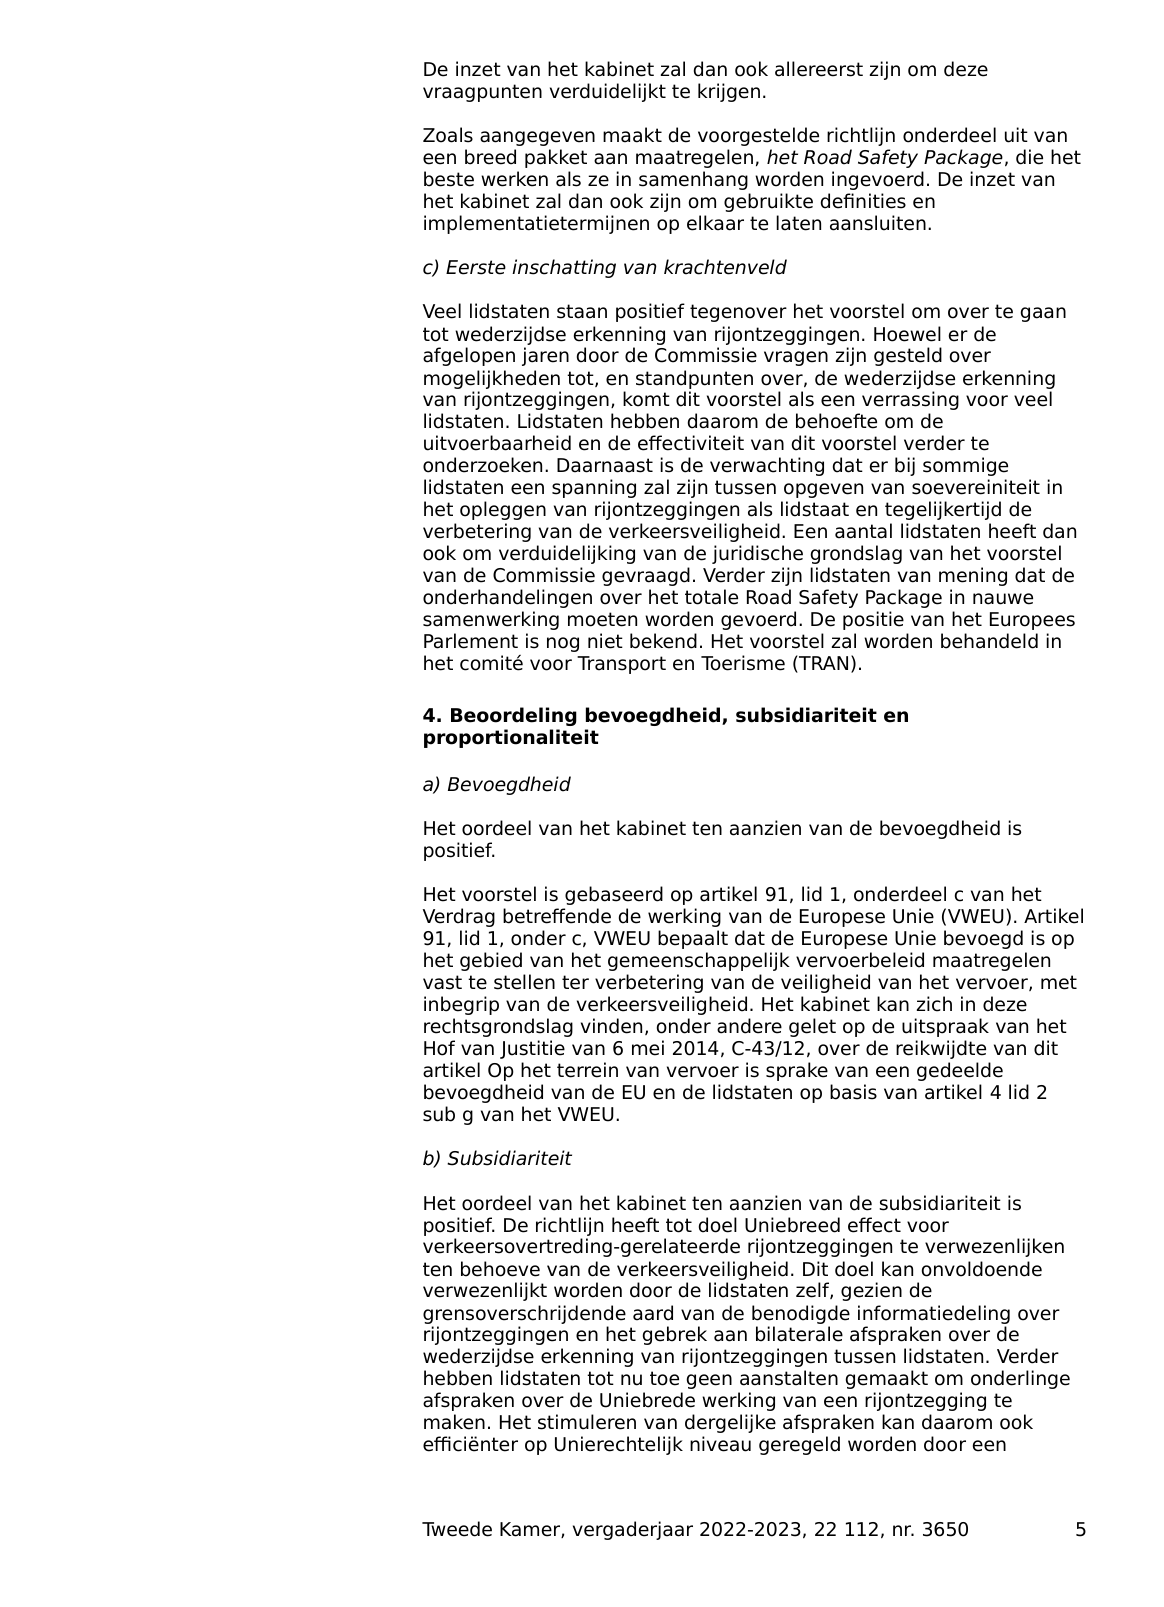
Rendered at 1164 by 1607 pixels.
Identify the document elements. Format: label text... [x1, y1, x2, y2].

subtitle 4. Beoordeling bevoegdheid, subsidiariteit en proportionaliteit [422, 705, 1087, 749]
subtitle c) Eerste inschatting van krachtenveld [422, 257, 1087, 279]
text Zoals aangegeven maakt de voorgestelde richtlijn onderdeel uit van een breed pakket aan maatregelen, het Road Safety Package, die het beste werken als ze in samenhang worden ingevoerd. De inzet van het kabinet zal dan ook zijn om gebruikte definities en implementatietermijnen op elkaar te laten aansluiten. [422, 125, 1087, 235]
text De inzet van het kabinet zal dan ook allereerst zijn om deze vraagpunten verduidelijkt te krijgen. [422, 59, 1087, 103]
text Veel lidstaten staan positief tegenover het voorstel om over te gaan tot wederzijdse erkenning van rijontzeggingen. Hoewel er de afgelopen jaren door de Commissie vragen zijn gesteld over mogelijkheden tot, en standpunten over, de wederzijdse erkenning van rijontzeggingen, komt dit voorstel als een verrassing voor veel lidstaten. Lidstaten hebben daarom de behoefte om de uitvoerbaarheid en de effectiviteit van dit voorstel verder te onderzoeken. Daarnaast is de verwachting dat er bij sommige lidstaten een spanning zal zijn tussen opgeven van soevereiniteit in het opleggen van rijontzeggingen als lidstaat en tegelijkertijd de verbetering van de verkeersveiligheid. Een aantal lidstaten heeft dan ook om verduidelijking van de juridische grondslag van het voorstel van de Commissie gevraagd. Verder zijn lidstaten van mening dat de onderhandelingen over het totale Road Safety Package in nauwe samenwerking moeten worden gevoerd. De positie van het Europees Parlement is nog niet bekend. Het voorstel zal worden behandeld in het comité voor Transport en Toerisme (TRAN). [422, 301, 1087, 675]
text Het oordeel van het kabinet ten aanzien van de bevoegdheid is positief. [422, 818, 1087, 862]
text Het oordeel van het kabinet ten aanzien van de subsidiariteit is positief. De richtlijn heeft tot doel Uniebreed effect voor verkeersovertreding-gerelateerde rijontzeggingen te verwezenlijken ten behoeve van de verkeersveiligheid. Dit doel kan onvoldoende verwezenlijkt worden door de lidstaten zelf, gezien de grensoverschrijdende aard van de benodigde informatiedeling over rijontzeggingen en het gebrek aan bilaterale afspraken over de wederzijdse erkenning van rijontzeggingen tussen lidstaten. Verder hebben lidstaten tot nu toe geen aanstalten gemaakt om onderlinge afspraken over de Uniebrede werking van een rijontzegging te maken. Het stimuleren van dergelijke afspraken kan daarom ook efficiënter op Unierechtelijk niveau geregeld worden door een [422, 1192, 1087, 1456]
subtitle b) Subsidiariteit [422, 1148, 1087, 1170]
subtitle a) Bevoegdheid [422, 774, 1087, 796]
text Het voorstel is gebaseerd op artikel 91, lid 1, onderdeel c van het Verdrag betreffende de werking van de Europese Unie (VWEU). Artikel 91, lid 1, onder c, VWEU bepaalt dat de Europese Unie bevoegd is op het gebied van het gemeenschappelijk vervoerbeleid maatregelen vast te stellen ter verbetering van de veiligheid van het vervoer, met inbegrip van de verkeersveiligheid. Het kabinet kan zich in deze rechtsgrondslag vinden, onder andere gelet op de uitspraak van het Hof van Justitie van 6 mei 2014, C-43/12, over de reikwijdte van dit artikel Op het terrein van vervoer is sprake van een gedeelde bevoegdheid van de EU en de lidstaten op basis van artikel 4 lid 2 sub g van het VWEU. [422, 884, 1087, 1126]
